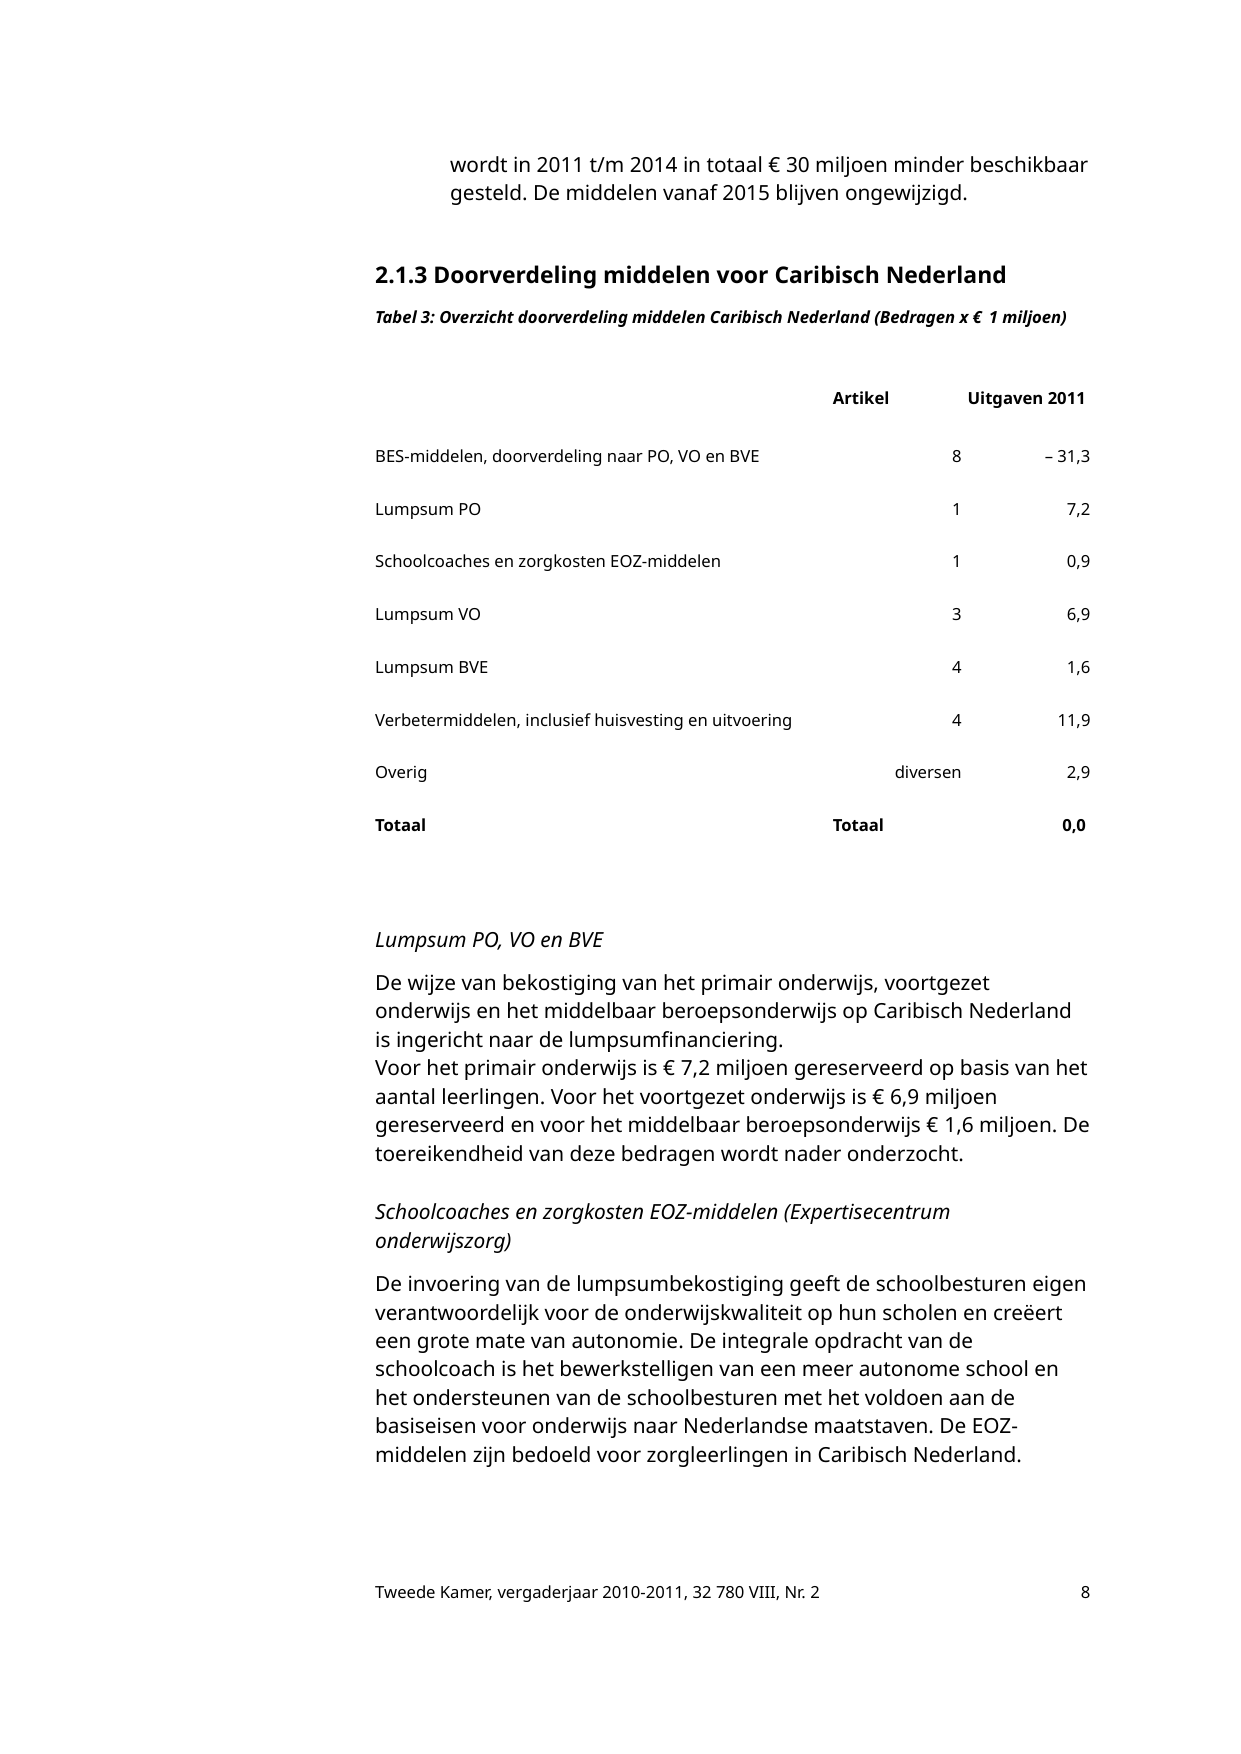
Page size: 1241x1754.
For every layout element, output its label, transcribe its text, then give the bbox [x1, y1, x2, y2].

table_cell 7,2 [961, 498, 1090, 550]
table_cell 0,0 [961, 814, 1090, 866]
table_cell Totaal [375, 814, 833, 866]
table_cell 1 [833, 550, 961, 603]
table_cell 8 [833, 445, 961, 497]
table_cell – 31,3 [961, 445, 1090, 497]
table_cell 1 [833, 498, 961, 550]
table_cell Verbetermiddelen, inclusief huisvesting en uitvoering [375, 708, 833, 761]
table_header [375, 386, 833, 445]
table_header Uitgaven 2011 [961, 386, 1090, 445]
text De invoering van de lumpsumbekostiging geeft de schoolbesturen eigen verantwoordelijk voor de onderwijskwaliteit op hun scholen en creëert een grote mate van autonomie. De integrale opdracht van de schoolcoach is het bewerkstelligen van een meer autonome school en het ondersteunen van de schoolbesturen met het voldoen aan de basiseisen voor onderwijs naar Nederlandse maatstaven. De EOZ-middelen zijn bedoeld voor zorgleerlingen in Caribisch Nederland. [375, 1269, 1090, 1468]
table_cell Totaal [833, 814, 961, 866]
table_cell 4 [833, 708, 961, 761]
table_cell 1,6 [961, 656, 1090, 708]
table_cell Lumpsum BVE [375, 656, 833, 708]
table_cell 4 [833, 656, 961, 708]
table_cell Schoolcoaches en zorgkosten EOZ-middelen [375, 550, 833, 603]
table_cell Lumpsum VO [375, 603, 833, 656]
table_cell 2,9 [961, 761, 1090, 814]
table_cell 6,9 [961, 603, 1090, 656]
table_cell diversen [833, 761, 961, 814]
table_cell BES-middelen, doorverdeling naar PO, VO en BVE [375, 445, 833, 497]
table_cell 0,9 [961, 550, 1090, 603]
table_cell 3 [833, 603, 961, 656]
table_header Artikel [833, 386, 961, 445]
text Schoolcoaches en zorgkosten EOZ-middelen (Expertisecentrum onderwijszorg) [375, 1197, 1090, 1254]
table_cell 11,9 [961, 708, 1090, 761]
text De wijze van bekostiging van het primair onderwijs, voortgezet onderwijs en het middelbaar beroepsonderwijs op Caribisch Nederland is ingericht naar de lumpsumfinanciering. [375, 968, 1090, 1053]
table_cell Overig [375, 761, 833, 814]
text Tabel 3: Overzicht doorverdeling middelen Caribisch Nederland (Bedragen x € 1 miljoen) [375, 306, 1090, 328]
list wordt in 2011 t/m 2014 in totaal € 30 miljoen minder beschikbaar gesteld. De middelen vanaf 2015 blijven ongewijzigd. [375, 150, 1090, 207]
subtitle 2.1.3 Doorverdeling middelen voor Caribisch Nederland [375, 259, 1090, 291]
text Lumpsum PO, VO en BVE [375, 925, 1090, 953]
table_cell Lumpsum PO [375, 498, 833, 550]
text Voor het primair onderwijs is € 7,2 miljoen gereserveerd op basis van het aantal leerlingen. Voor het voortgezet onderwijs is € 6,9 miljoen gereserveerd en voor het middelbaar beroepsonderwijs € 1,6 miljoen. De toereikendheid van deze bedragen wordt nader onderzocht. [375, 1053, 1090, 1167]
